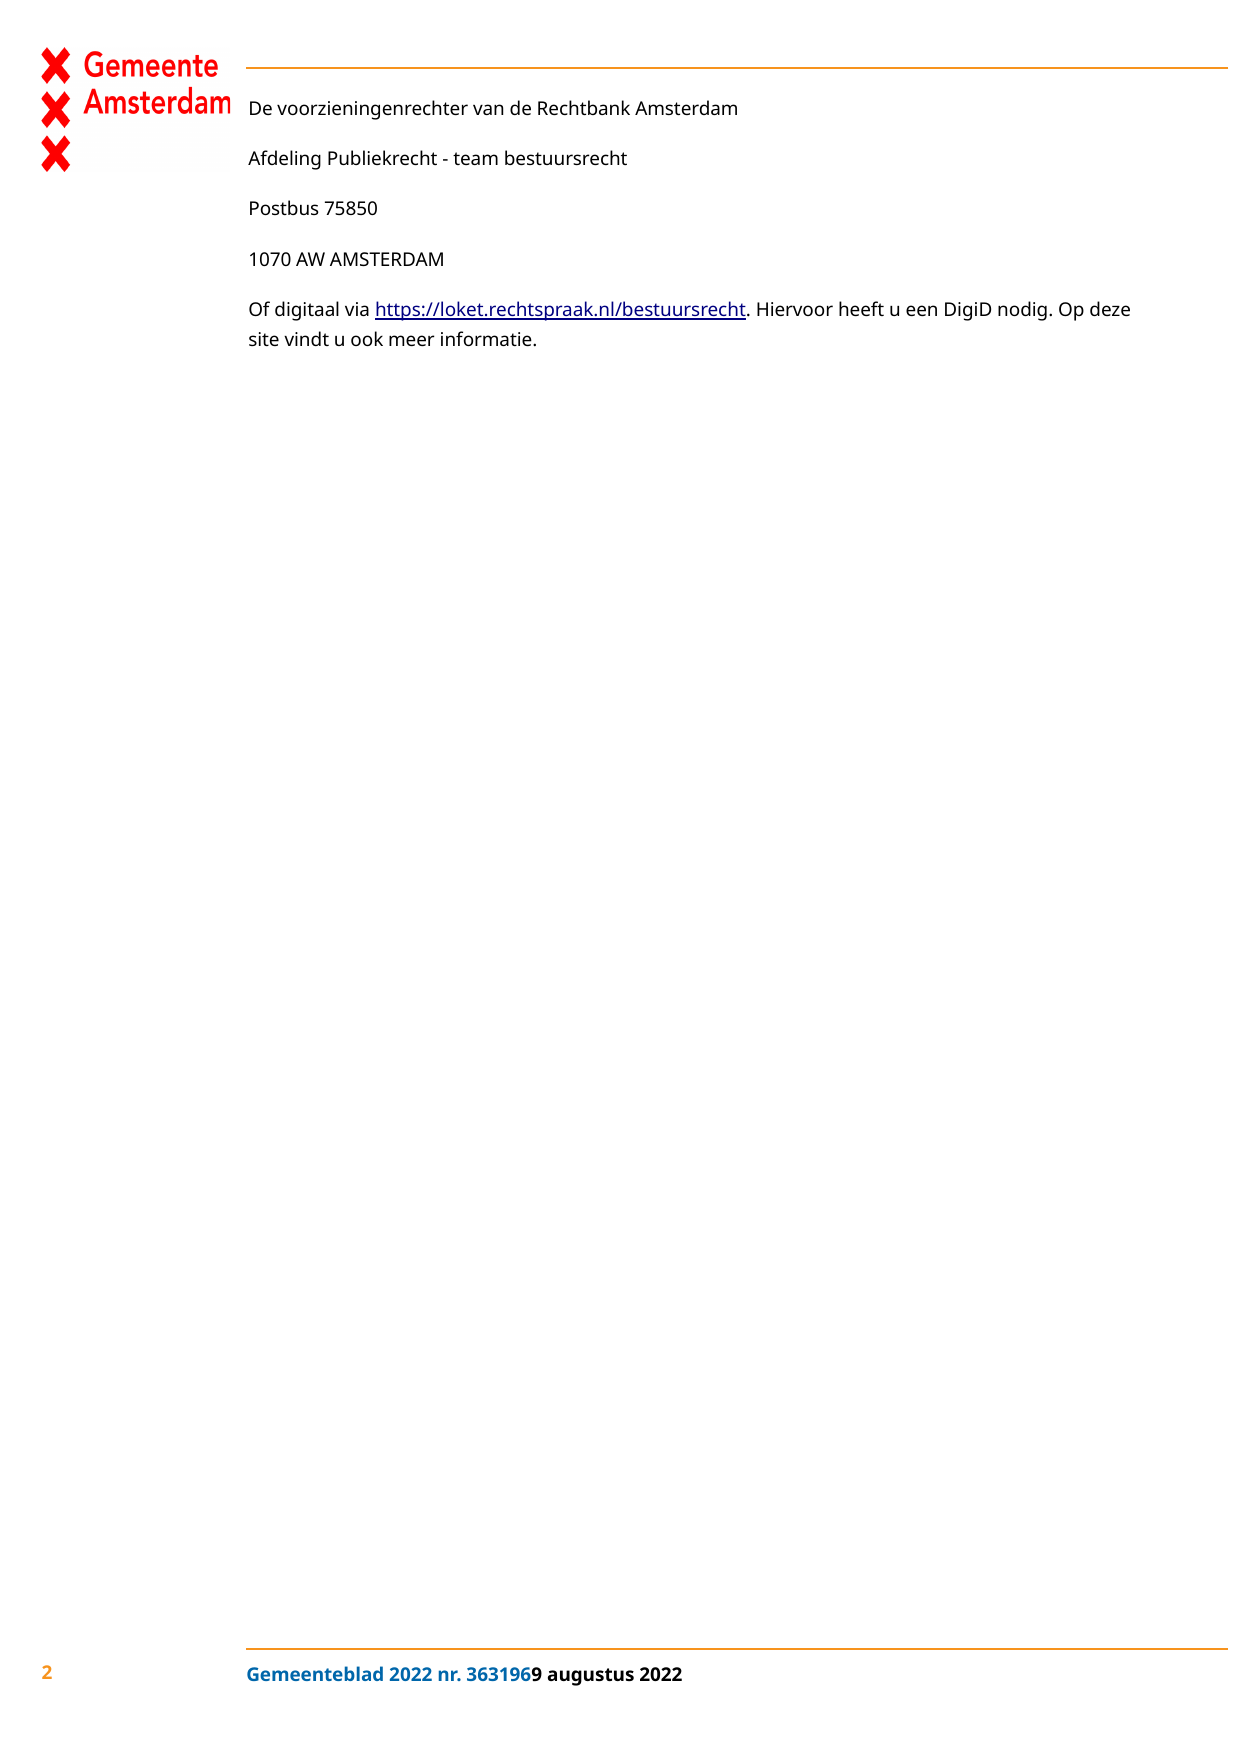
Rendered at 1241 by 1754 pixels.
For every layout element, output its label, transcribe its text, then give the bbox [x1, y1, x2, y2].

text De voorzieningenrechter van de Rechtbank Amsterdam [248, 95, 1152, 121]
text Afdeling Publiekrecht - team bestuursrecht [248, 145, 1152, 171]
text Postbus 75850 [248, 196, 1152, 221]
text 1070 AW AMSTERDAM [248, 246, 1152, 272]
picture [41, 47, 231, 172]
text Of digitaal via https://loket.rechtspraak.nl/bestuursrecht. Hiervoor heeft u een DigiD nodig. Op deze site vindt u ook meer informatie. [248, 296, 1152, 352]
